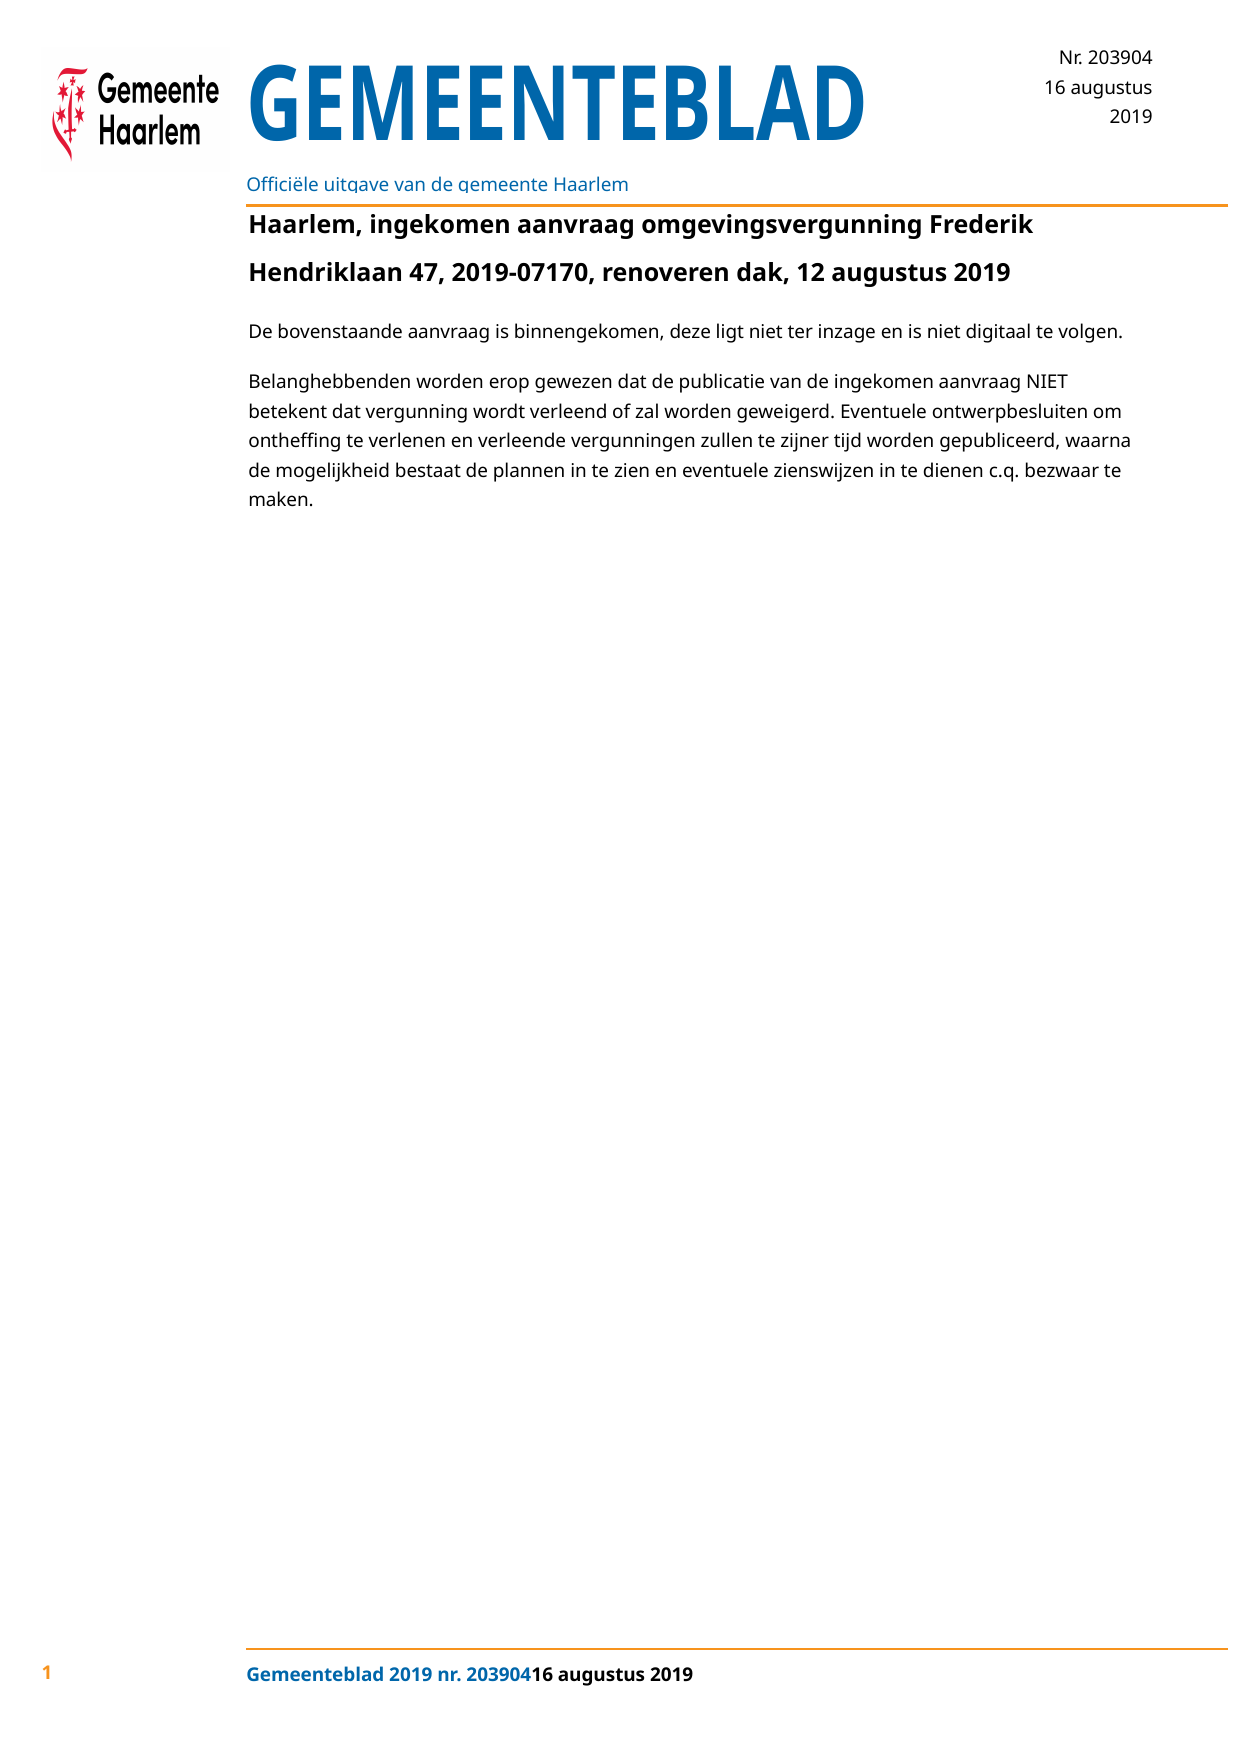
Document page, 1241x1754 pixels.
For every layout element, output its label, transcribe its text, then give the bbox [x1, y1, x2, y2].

text De bovenstaande aanvraag is binnengekomen, deze ligt niet ter inzage en is niet digitaal te volgen. [248, 318, 1152, 344]
text Haarlem, ingekomen aanvraag omgevingsvergunning Frederik Hendriklaan 47, 2019-07170, renoveren dak, 12 augustus 2019 [248, 207, 1152, 288]
text Belanghebbenden worden erop gewezen dat de publicatie van de ingekomen aanvraag NIET betekent dat vergunning wordt verleend of zal worden geweigerd. Eventuele ontwerpbesluiten om ontheffing te verlenen en verleende vergunningen zullen te zijner tijd worden gepubliceerd, waarna de mogelijkheid bestaat de plannen in te zien en eventuele zienswijzen in te dienen c.q. bezwaar te maken. [248, 368, 1152, 512]
picture [41, 47, 231, 172]
